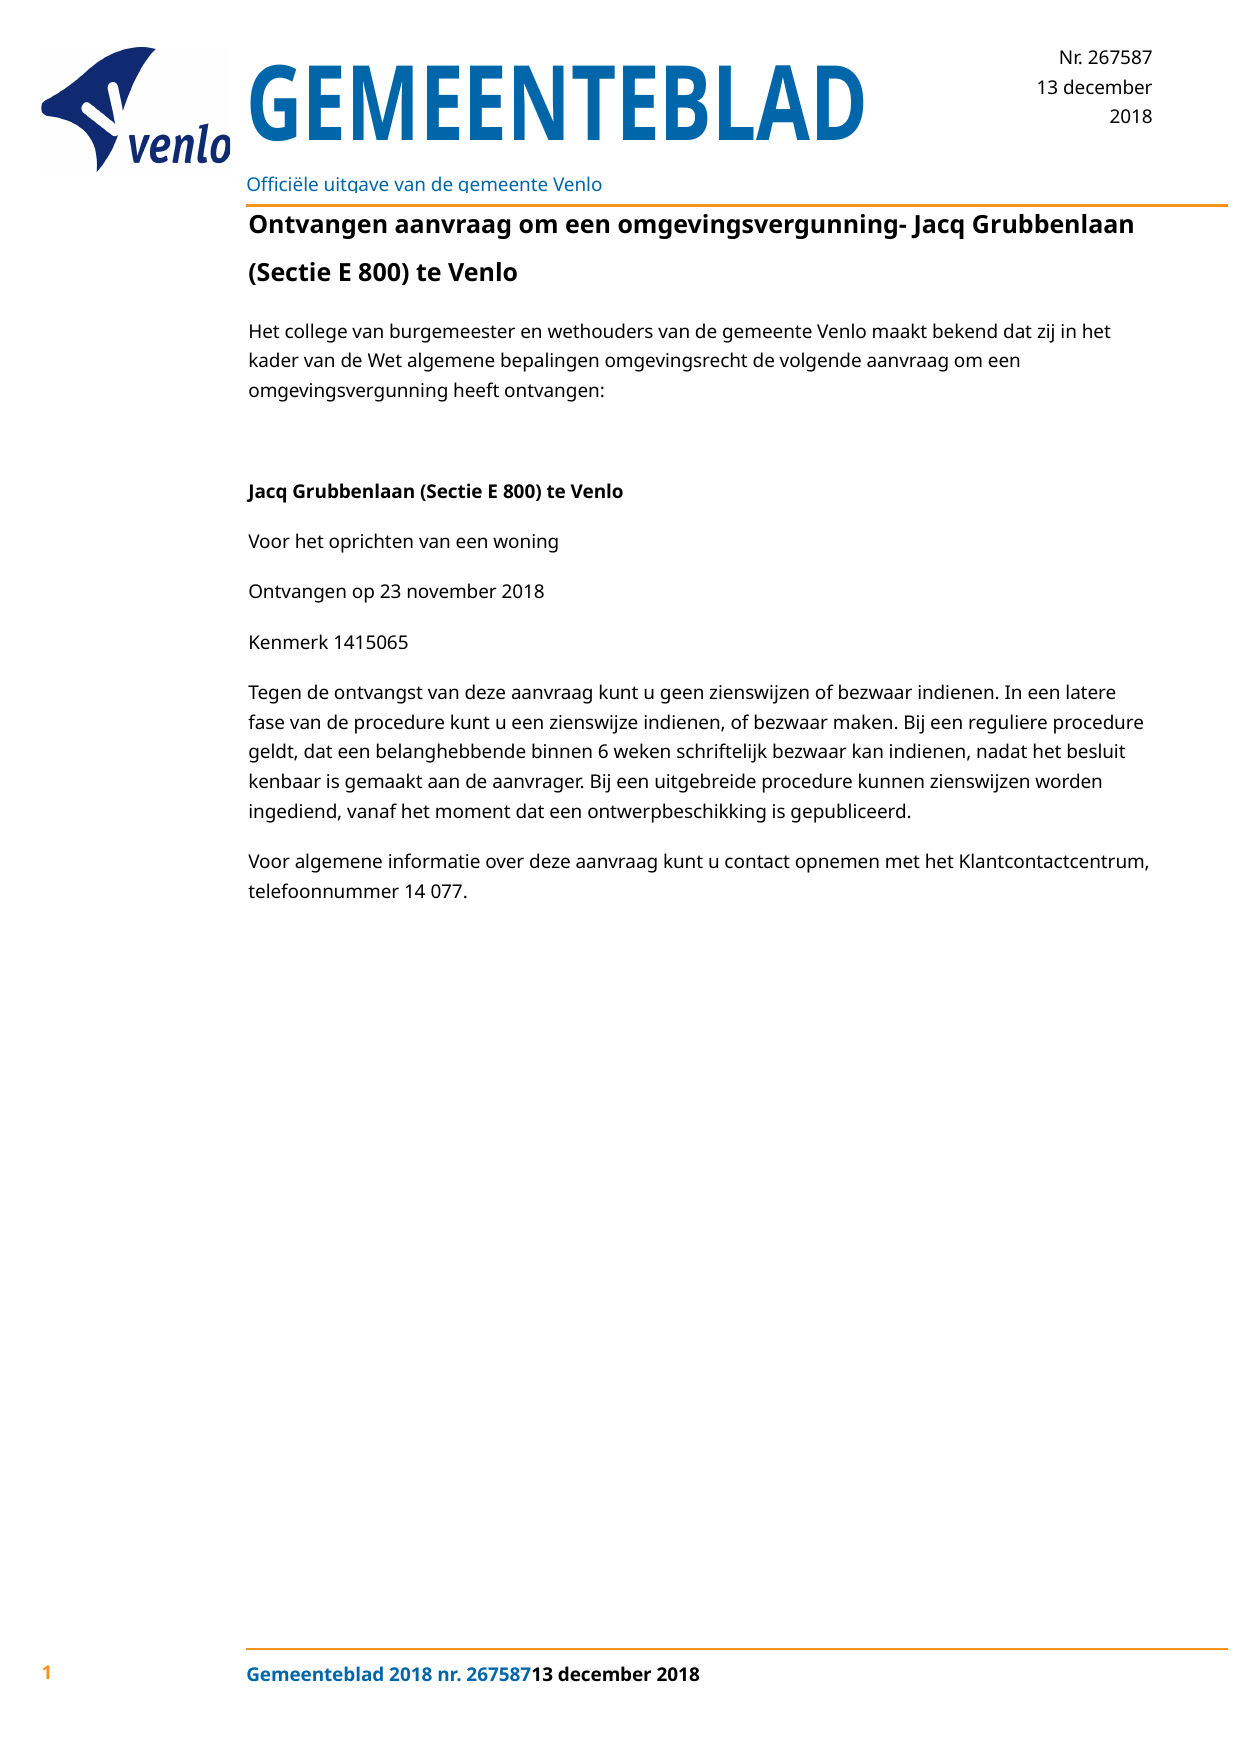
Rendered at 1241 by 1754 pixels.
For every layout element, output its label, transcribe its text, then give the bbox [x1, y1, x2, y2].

text Het college van burgemeester en wethouders van de gemeente Venlo maakt bekend dat zij in het kader van de Wet algemene bepalingen omgevingsrecht de volgende aanvraag om een omgevingsvergunning heeft ontvangen: [248, 318, 1152, 403]
text Jacq Grubbenlaan (Sectie E 800) te Venlo [248, 478, 1152, 504]
text Ontvangen op 23 november 2018 [248, 579, 1152, 604]
text Voor het oprichten van een woning [248, 528, 1152, 554]
text Ontvangen aanvraag om een omgevingsvergunning- Jacq Grubbenlaan (Sectie E 800) te Venlo [248, 207, 1152, 288]
text Kenmerk 1415065 [248, 629, 1152, 655]
text Tegen de ontvangst van deze aanvraag kunt u geen zienswijzen of bezwaar indienen. In een latere fase van de procedure kunt u een zienswijze indienen, of bezwaar maken. Bij een reguliere procedure geldt, dat een belanghebbende binnen 6 weken schriftelijk bezwaar kan indienen, nadat het besluit kenbaar is gemaakt aan de aanvrager. Bij een uitgebreide procedure kunnen zienswijzen worden ingediend, vanaf het moment dat een ontwerpbeschikking is gepubliceerd. [248, 679, 1152, 824]
text Voor algemene informatie over deze aanvraag kunt u contact opnemen met het Klantcontactcentrum, telefoonnummer 14 077. [248, 848, 1152, 904]
picture [41, 47, 231, 172]
